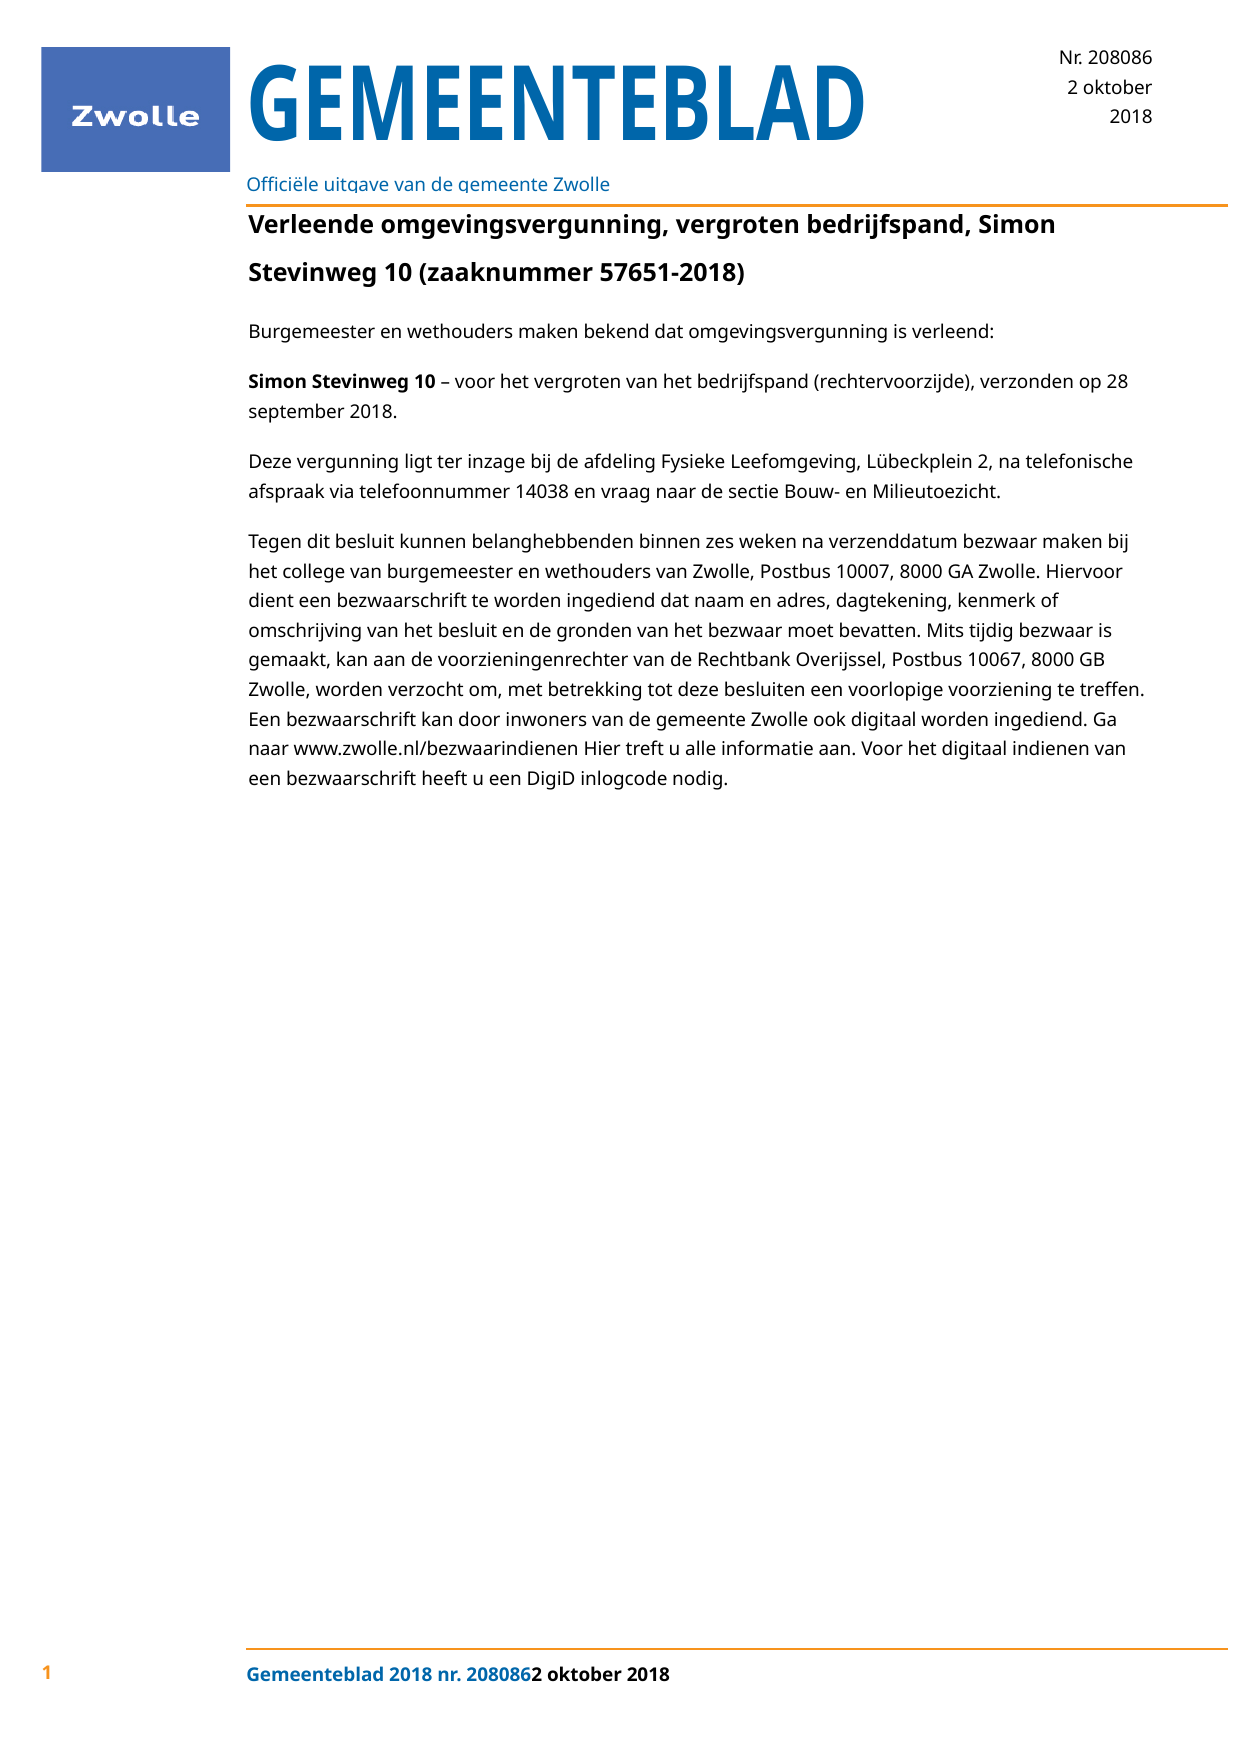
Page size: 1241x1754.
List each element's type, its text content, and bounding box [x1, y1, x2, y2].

picture [41, 47, 231, 172]
text Deze vergunning ligt ter inzage bij de afdeling Fysieke Leefomgeving, Lübeckplein 2, na telefonische afspraak via telefoonnummer 14038 en vraag naar de sectie Bouw- en Milieutoezicht. [248, 448, 1152, 504]
text Verleende omgevingsvergunning, vergroten bedrijfspand, Simon Stevinweg 10 (zaaknummer 57651-2018) [248, 207, 1152, 288]
text Simon Stevinweg 10 – voor het vergroten van het bedrijfspand (rechtervoorzijde), verzonden op 28 september 2018. [248, 368, 1152, 424]
text Tegen dit besluit kunnen belanghebbenden binnen zes weken na verzenddatum bezwaar maken bij het college van burgemeester en wethouders van Zwolle, Postbus 10007, 8000 GA Zwolle. Hiervoor dient een bezwaarschrift te worden ingediend dat naam en adres, dagtekening, kenmerk of omschrijving van het besluit en de gronden van het bezwaar moet bevatten. Mits tijdig bezwaar is gemaakt, kan aan de voorzieningenrechter van de Rechtbank Overijssel, Postbus 10067, 8000 GB Zwolle, worden verzocht om, met betrekking tot deze besluiten een voorlopige voorziening te treffen. Een bezwaarschrift kan door inwoners van de gemeente Zwolle ook digitaal worden ingediend. Ga naar www.zwolle.nl/bezwaarindienen Hier treft u alle informatie aan. Voor het digitaal indienen van een bezwaarschrift heeft u een DigiD inlogcode nodig. [248, 528, 1152, 791]
text Burgemeester en wethouders maken bekend dat omgevingsvergunning is verleend: [248, 318, 1152, 344]
